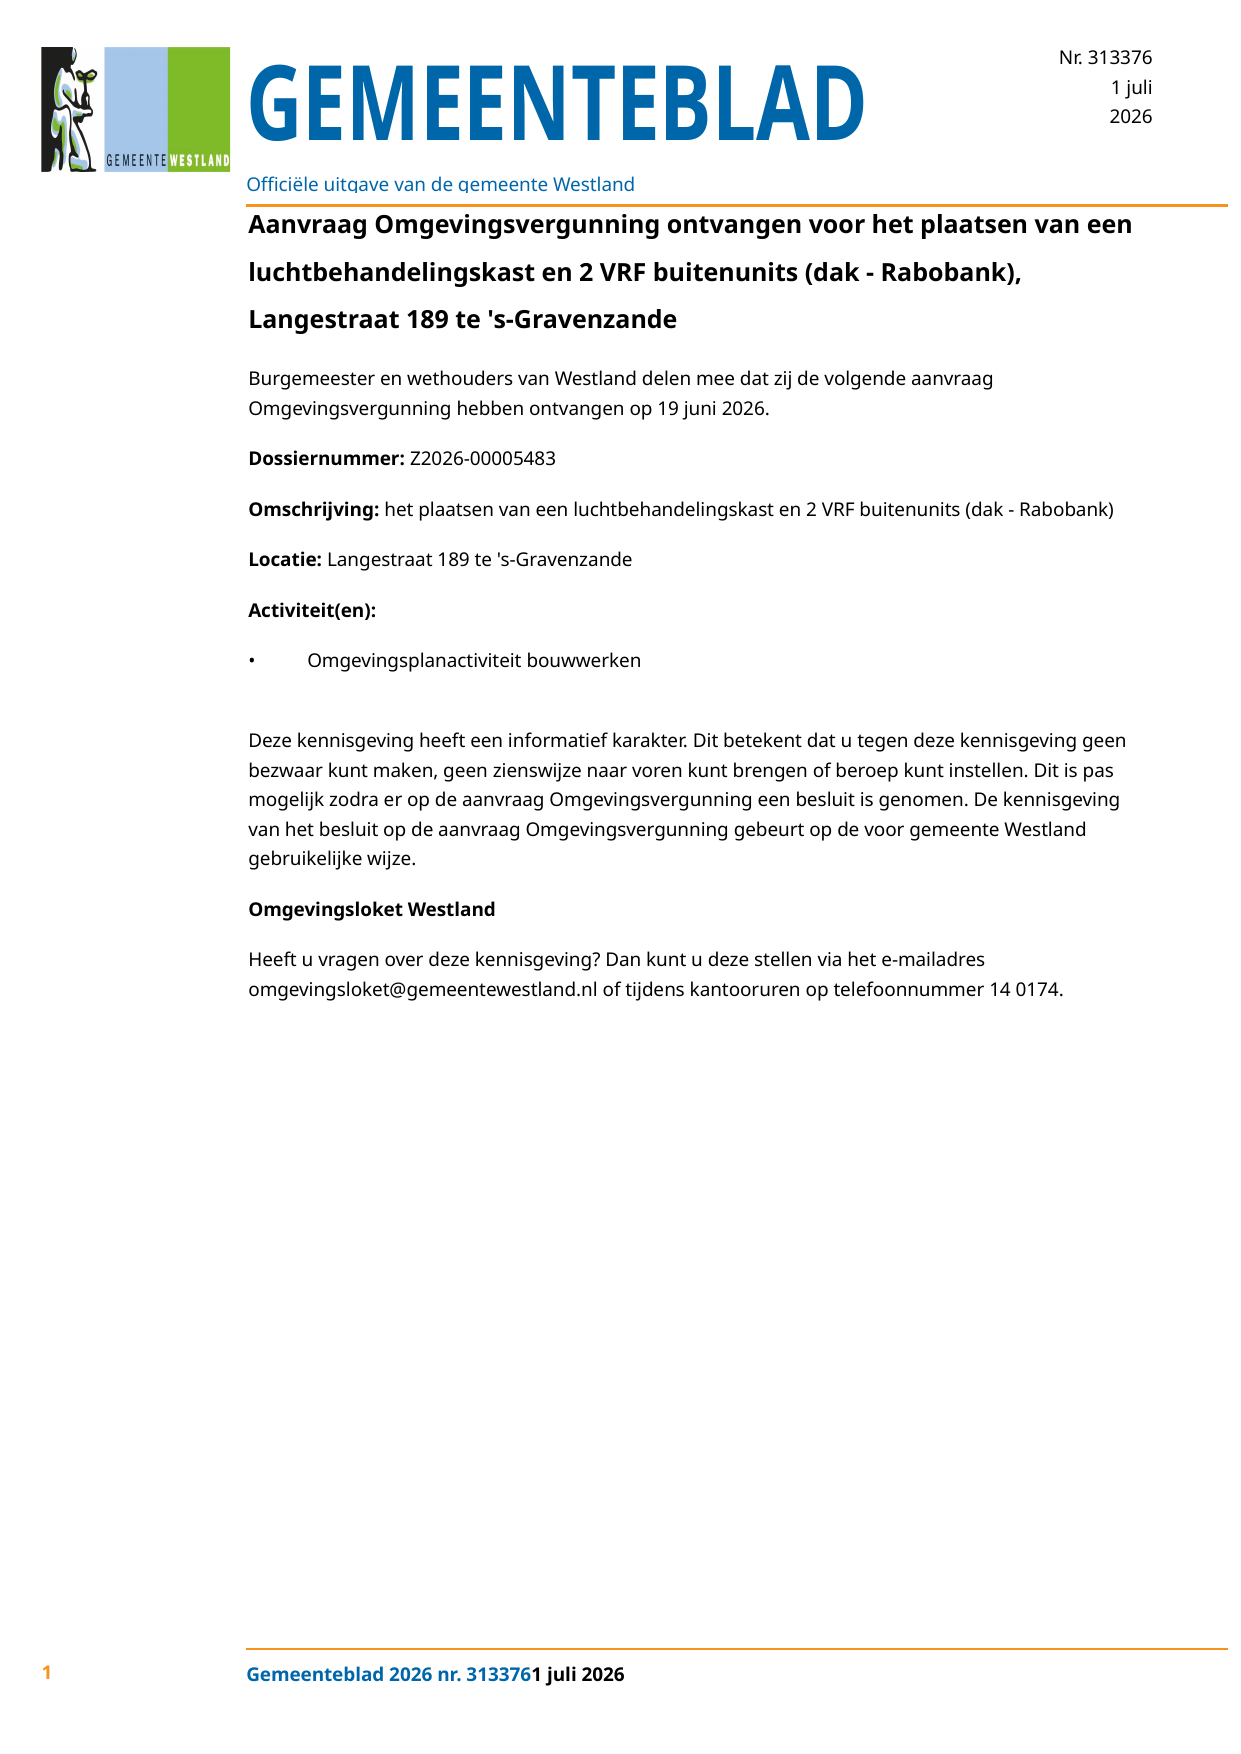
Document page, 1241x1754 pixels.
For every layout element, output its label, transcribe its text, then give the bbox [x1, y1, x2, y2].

text Locatie: Langestraat 189 te 's-Gravenzande [248, 546, 1152, 572]
text Omgevingsloket Westland [248, 896, 1152, 922]
picture [41, 47, 231, 172]
text Deze kennisgeving heeft een informatief karakter. Dit betekent dat u tegen deze kennisgeving geen bezwaar kunt maken, geen zienswijze naar voren kunt brengen of beroep kunt instellen. Dit is pas mogelijk zodra er op de aanvraag Omgevingsvergunning een besluit is genomen. De kennisgeving van het besluit op de aanvraag Omgevingsvergunning gebeurt op de voor gemeente Westland gebruikelijke wijze. [248, 727, 1152, 871]
text Heeft u vragen over deze kennisgeving? Dan kunt u deze stellen via het e-mailadres omgevingsloket@gemeentewestland.nl of tijdens kantooruren op telefoonnummer 14 0174. [248, 946, 1152, 1002]
text Burgemeester en wethouders van Westland delen mee dat zij de volgende aanvraag Omgevingsvergunning hebben ontvangen op 19 juni 2026. [248, 366, 1152, 421]
text Aanvraag Omgevingsvergunning ontvangen voor het plaatsen van een luchtbehandelingskast en 2 VRF buitenunits (dak - Rabobank), Langestraat 189 te 's-Gravenzande [248, 207, 1152, 336]
text Omschrijving: het plaatsen van een luchtbehandelingskast en 2 VRF buitenunits (dak - Rabobank) [248, 496, 1152, 522]
list Omgevingsplanactiviteit bouwwerken [248, 647, 1152, 673]
text Activiteit(en): [248, 597, 1152, 622]
text Dossiernummer: Z2026-00005483 [248, 446, 1152, 471]
